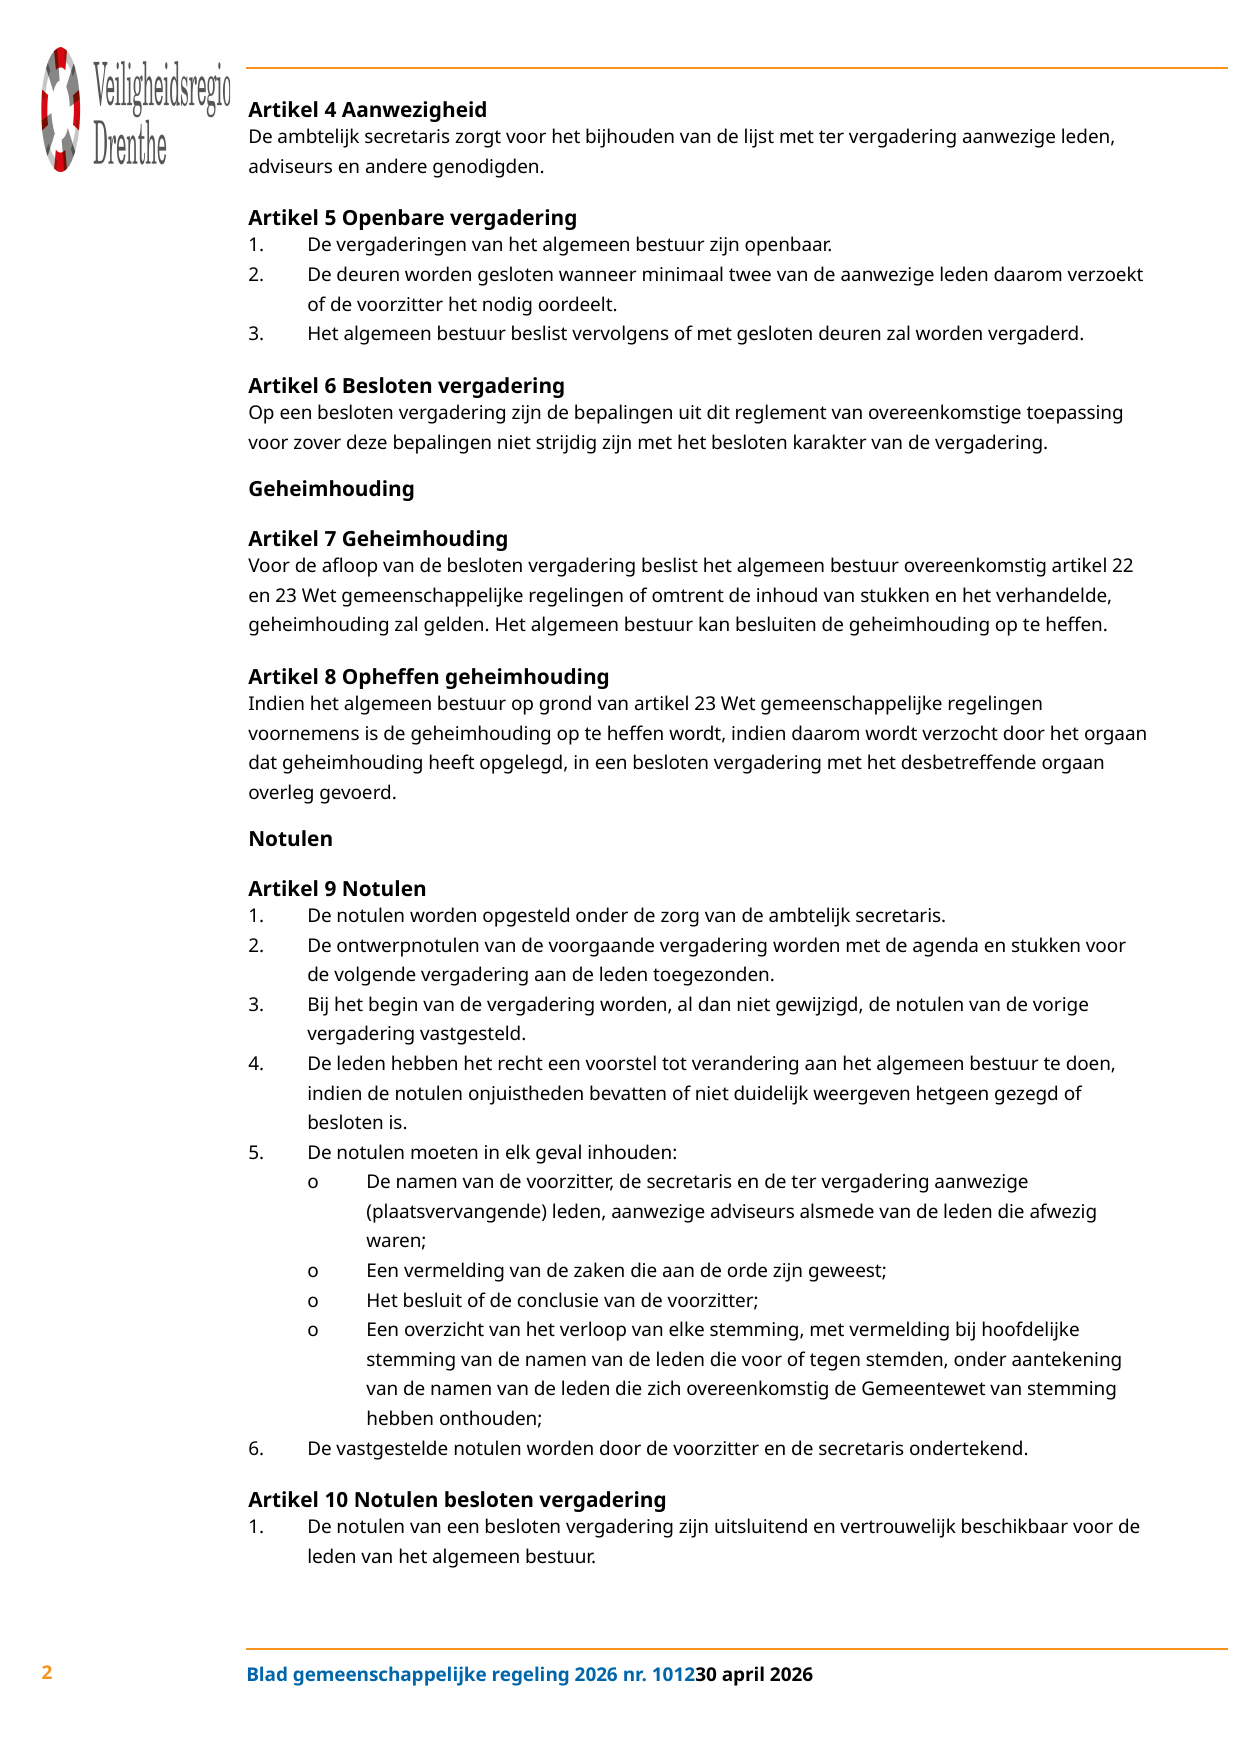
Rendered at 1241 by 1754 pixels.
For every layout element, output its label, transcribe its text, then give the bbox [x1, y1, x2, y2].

text Artikel 7 Geheimhouding [248, 524, 1152, 552]
list Het algemeen bestuur beslist vervolgens of met gesloten deuren zal worden vergaderd. [248, 320, 1152, 346]
text Artikel 9 Notulen [248, 874, 1152, 902]
list De notulen moeten in elk geval inhouden: [248, 1139, 1152, 1165]
text Geheimhouding [248, 474, 1152, 503]
list Het besluit of de conclusie van de voorzitter; [307, 1287, 1152, 1313]
text Artikel 6 Besloten vergadering [248, 371, 1152, 399]
text Artikel 4 Aanwezigheid [248, 95, 1152, 123]
text Op een besloten vergadering zijn de bepalingen uit dit reglement van overeenkomstige toepassing voor zover deze bepalingen niet strijdig zijn met het besloten karakter van de vergadering. [248, 399, 1152, 454]
list De namen van de voorzitter, de secretaris en de ter vergadering aanwezige (plaatsvervangende) leden, aanwezige adviseurs alsmede van de leden die afwezig waren; [307, 1168, 1152, 1253]
list De leden hebben het recht een voorstel tot verandering aan het algemeen bestuur te doen, indien de notulen onjuistheden bevatten of niet duidelijk weergeven hetgeen gezegd of besloten is. [248, 1050, 1152, 1135]
picture [41, 47, 231, 172]
list Een vermelding van de zaken die aan de orde zijn geweest; [307, 1257, 1152, 1283]
text Indien het algemeen bestuur op grond van artikel 23 Wet gemeenschappelijke regelingen voornemens is de geheimhouding op te heffen wordt, indien daarom wordt verzocht door het orgaan dat geheimhouding heeft opgelegd, in een besloten vergadering met het desbetreffende orgaan overleg gevoerd. [248, 690, 1152, 805]
text De ambtelijk secretaris zorgt voor het bijhouden van de lijst met ter vergadering aanwezige leden, adviseurs en andere genodigden. [248, 123, 1152, 178]
text Artikel 8 Opheffen geheimhouding [248, 662, 1152, 690]
list De ontwerpnotulen van de voorgaande vergadering worden met de agenda en stukken voor de volgende vergadering aan de leden toegezonden. [248, 932, 1152, 987]
list De vergaderingen van het algemeen bestuur zijn openbaar. [248, 232, 1152, 257]
list Een overzicht van het verloop van elke stemming, met vermelding bij hoofdelijke stemming van de namen van de leden die voor of tegen stemden, onder aantekening van de namen van de leden die zich overeenkomstig de Gemeentewet van stemming hebben onthouden; [307, 1316, 1152, 1431]
list De notulen van een besloten vergadering zijn uitsluitend en vertrouwelijk beschikbaar voor de leden van het algemeen bestuur. [248, 1514, 1152, 1569]
list Bij het begin van de vergadering worden, al dan niet gewijzigd, de notulen van de vorige vergadering vastgesteld. [248, 991, 1152, 1046]
list De vastgestelde notulen worden door de voorzitter en de secretaris ondertekend. [248, 1435, 1152, 1461]
text Artikel 5 Openbare vergadering [248, 203, 1152, 232]
text Voor de afloop van de besloten vergadering beslist het algemeen bestuur overeenkomstig artikel 22 en 23 Wet gemeenschappelijke regelingen of omtrent de inhoud van stukken en het verhandelde, geheimhouding zal gelden. Het algemeen bestuur kan besluiten de geheimhouding op te heffen. [248, 552, 1152, 637]
text Notulen [248, 824, 1152, 853]
list De deuren worden gesloten wanneer minimaal twee van de aanwezige leden daarom verzoekt of de voorzitter het nodig oordeelt. [248, 261, 1152, 317]
text Artikel 10 Notulen besloten vergadering [248, 1485, 1152, 1514]
list De notulen worden opgesteld onder de zorg van de ambtelijk secretaris. [248, 902, 1152, 928]
